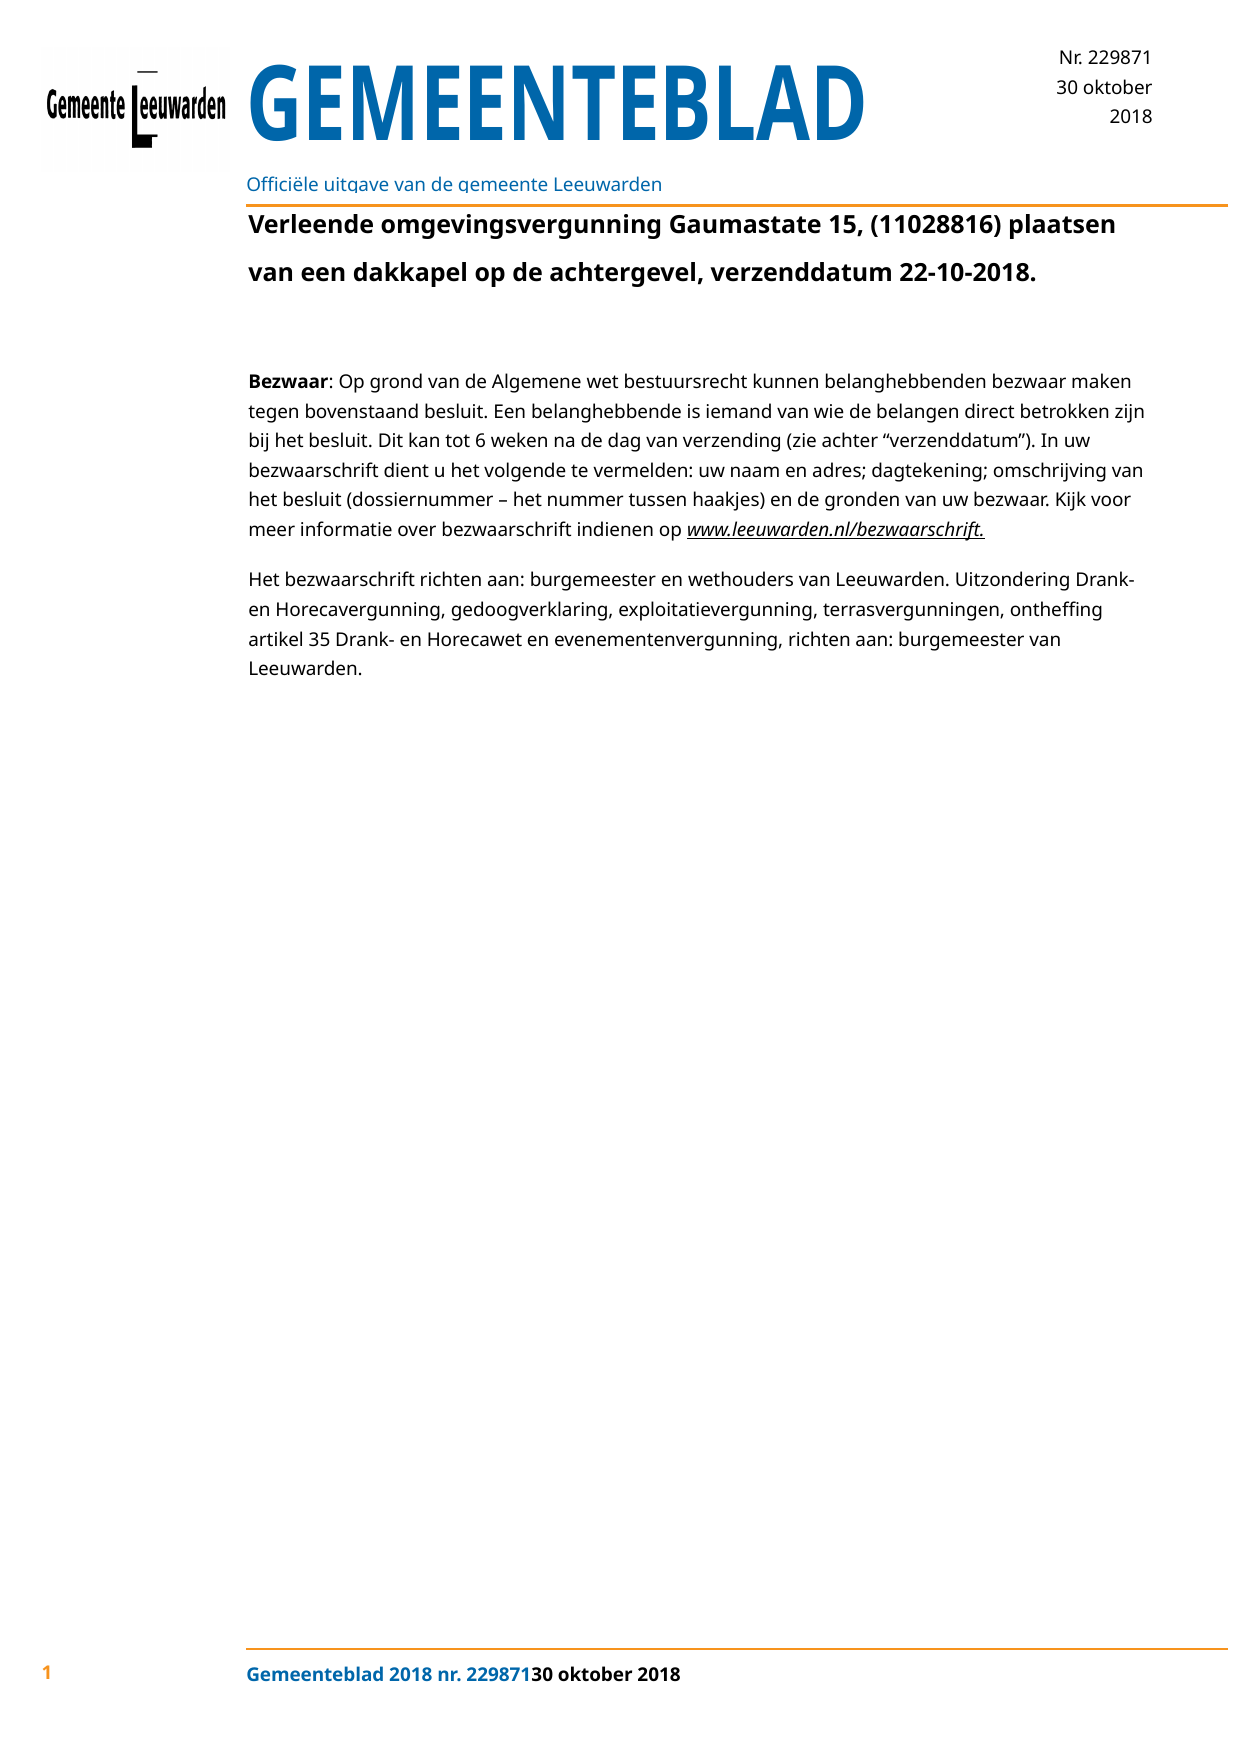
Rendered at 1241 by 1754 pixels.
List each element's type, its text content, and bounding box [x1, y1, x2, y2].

text Bezwaar: Op grond van de Algemene wet bestuursrecht kunnen belanghebbenden bezwaar maken tegen bovenstaand besluit. Een belanghebbende is iemand van wie de belangen direct betrokken zijn bij het besluit. Dit kan tot 6 weken na de dag van verzending (zie achter “verzenddatum”). In uw bezwaarschrift dient u het volgende te vermelden: uw naam en adres; dagtekening; omschrijving van het besluit (dossiernummer – het nummer tussen haakjes) en de gronden van uw bezwaar. Kijk voor meer informatie over bezwaarschrift indienen op www.leeuwarden.nl/bezwaarschrift. [248, 368, 1152, 542]
picture [41, 47, 231, 172]
text Het bezwaarschrift richten aan: burgemeester en wethouders van Leeuwarden. Uitzondering Drank- en Horecavergunning, gedoogverklaring, exploitatievergunning, terrasvergunningen, ontheffing artikel 35 Drank- en Horecawet en evenementenvergunning, richten aan: burgemeester van Leeuwarden. [248, 567, 1152, 681]
text Verleende omgevingsvergunning Gaumastate 15, (11028816) plaatsen van een dakkapel op de achtergevel, verzenddatum 22-10-2018. [248, 207, 1152, 288]
